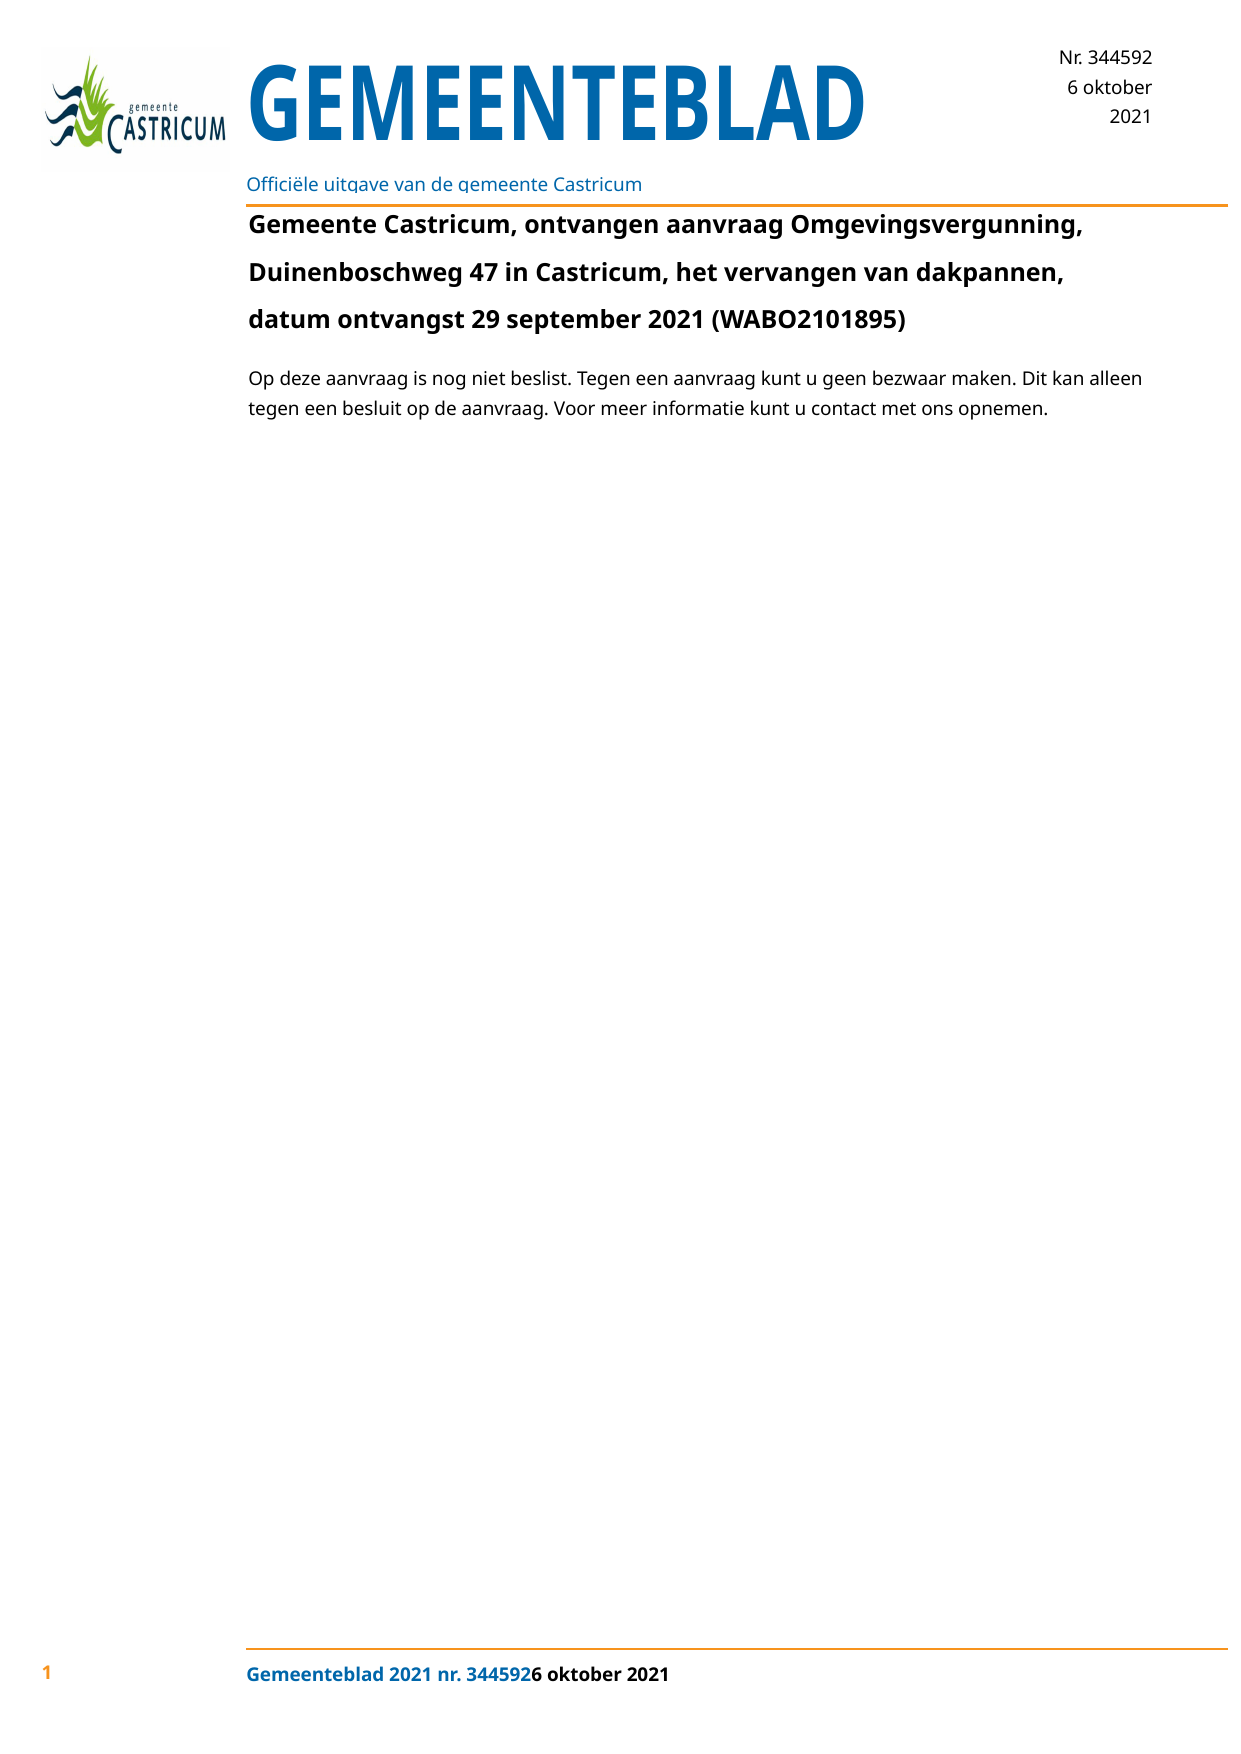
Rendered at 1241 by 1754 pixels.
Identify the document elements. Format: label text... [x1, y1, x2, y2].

text Gemeente Castricum, ontvangen aanvraag Omgevingsvergunning, Duinenboschweg 47 in Castricum, het vervangen van dakpannen, datum ontvangst 29 september 2021 (WABO2101895) [248, 207, 1152, 336]
text Op deze aanvraag is nog niet beslist. Tegen een aanvraag kunt u geen bezwaar maken. Dit kan alleen tegen een besluit op de aanvraag. Voor meer informatie kunt u contact met ons opnemen. [248, 366, 1152, 421]
picture [41, 47, 231, 172]
